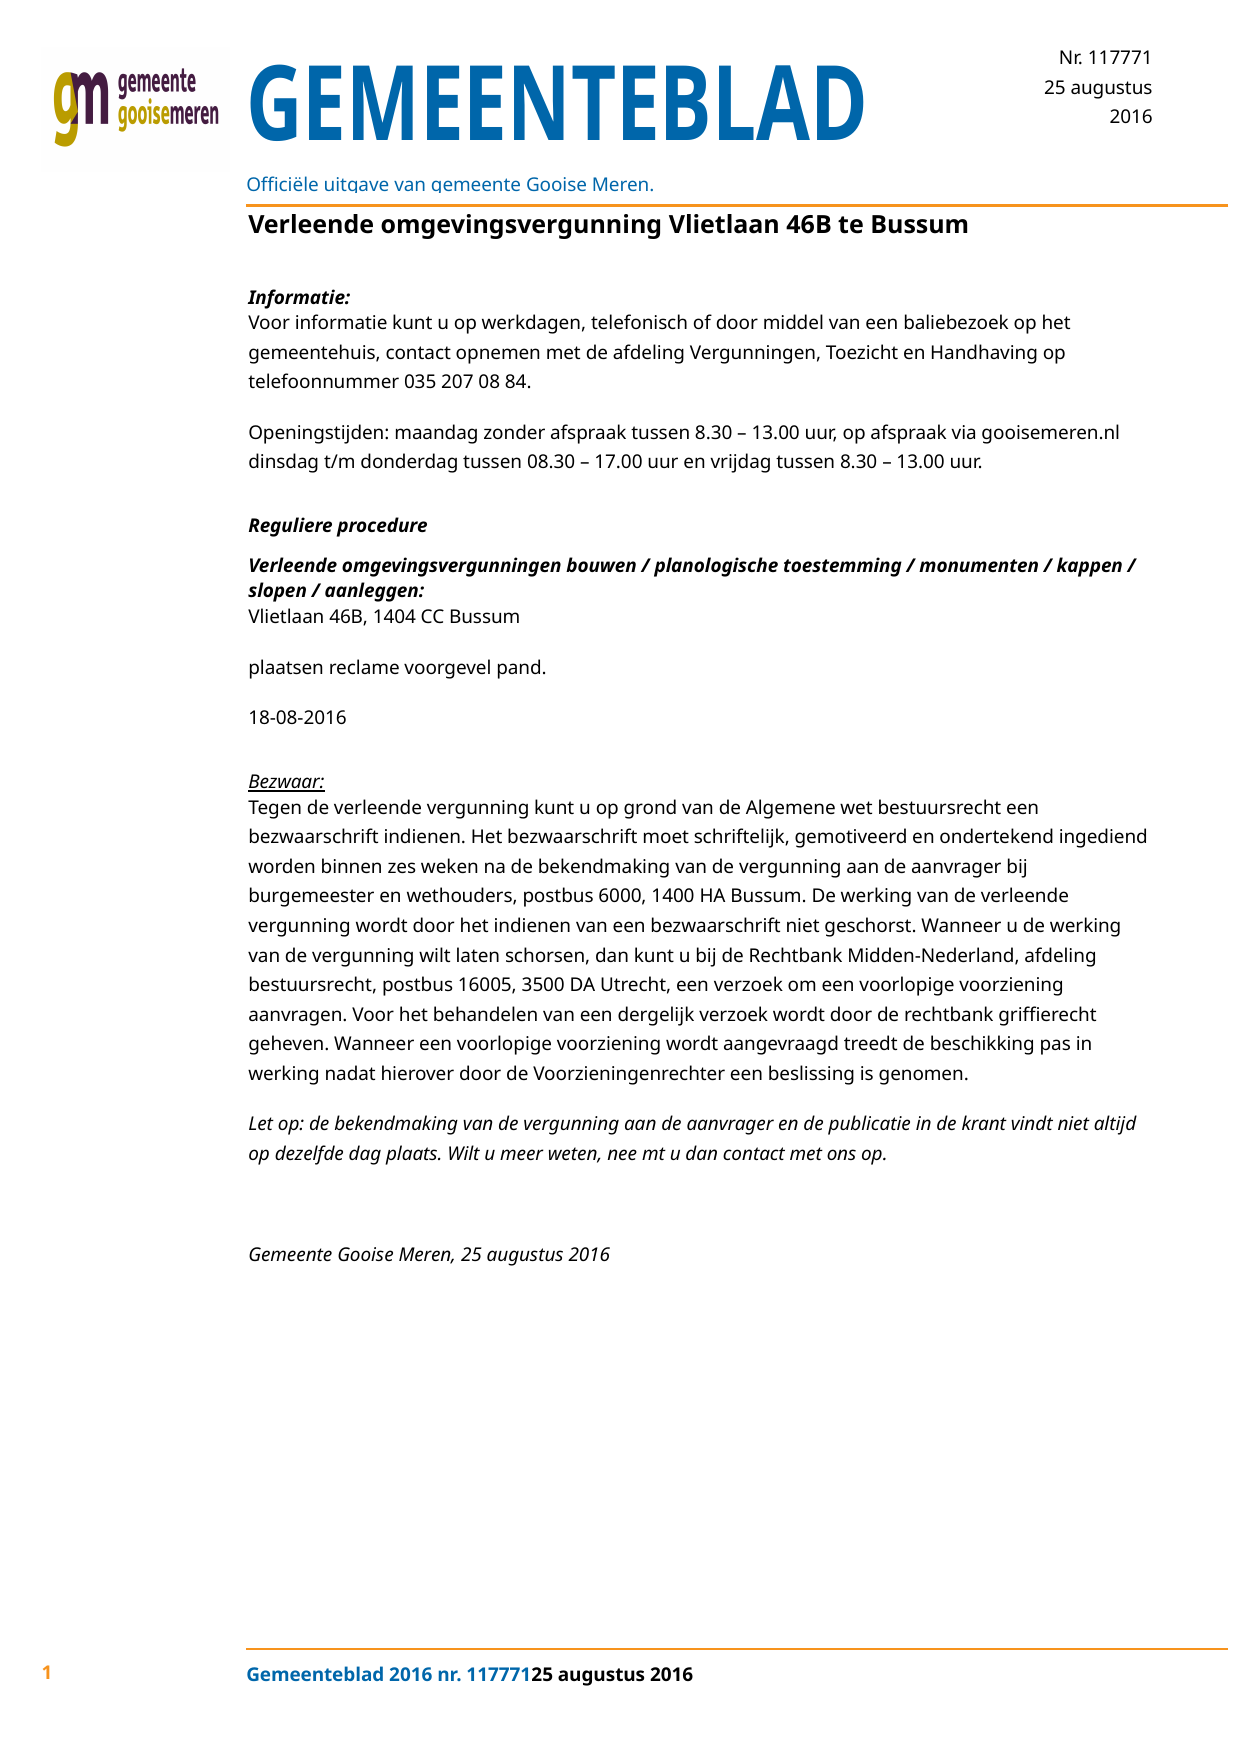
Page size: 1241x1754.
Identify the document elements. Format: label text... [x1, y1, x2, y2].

text Vlietlaan 46B, 1404 CC Bussum [248, 603, 1152, 629]
text Verleende omgevingsvergunningen bouwen / planologische toestemming / monumenten / kappen / slopen / aanleggen: [248, 552, 1152, 603]
text Voor informatie kunt u op werkdagen, telefonisch of door middel van een baliebezoek op het gemeentehuis, contact opnemen met de afdeling Vergunningen, Toezicht en Handhaving op telefoonnummer 035 207 08 84. [248, 309, 1152, 394]
text 18-08-2016 [248, 704, 1152, 730]
text Verleende omgevingsvergunning Vlietlaan 46B te Bussum [248, 207, 1152, 241]
text Reguliere procedure [248, 513, 1152, 538]
text Let op: de bekendmaking van de vergunning aan de aanvrager en de publicatie in de krant vindt niet altijd op dezelfde dag plaats. Wilt u meer weten, nee mt u dan contact met ons op. [248, 1111, 1152, 1166]
text Openingstijden: maandag zonder afspraak tussen 8.30 – 13.00 uur, op afspraak via gooisemeren.nl dinsdag t/m donderdag tussen 08.30 – 17.00 uur en vrijdag tussen 8.30 – 13.00 uur. [248, 419, 1152, 474]
text Bezwaar: [248, 768, 1152, 794]
picture [41, 47, 231, 172]
text Informatie: [248, 284, 1152, 309]
text plaatsen reclame voorgevel pand. [248, 654, 1152, 679]
text Gemeente Gooise Meren, 25 augustus 2016 [248, 1241, 1152, 1267]
text Tegen de verleende vergunning kunt u op grond van de Algemene wet bestuursrecht een bezwaarschrift indienen. Het bezwaarschrift moet schriftelijk, gemotiveerd en ondertekend ingediend worden binnen zes weken na de bekendmaking van de vergunning aan de aanvrager bij burgemeester en wethouders, postbus 6000, 1400 HA Bussum. De werking van de verleende vergunning wordt door het indienen van een bezwaarschrift niet geschorst. Wanneer u de werking van de vergunning wilt laten schorsen, dan kunt u bij de Rechtbank Midden-Nederland, afdeling bestuursrecht, postbus 16005, 3500 DA Utrecht, een verzoek om een voorlopige voorziening aanvragen. Voor het behandelen van een dergelijk verzoek wordt door de rechtbank griffierecht geheven. Wanneer een voorlopige voorziening wordt aangevraagd treedt de beschikking pas in werking nadat hierover door de Voorzieningenrechter een beslissing is genomen. [248, 794, 1152, 1086]
